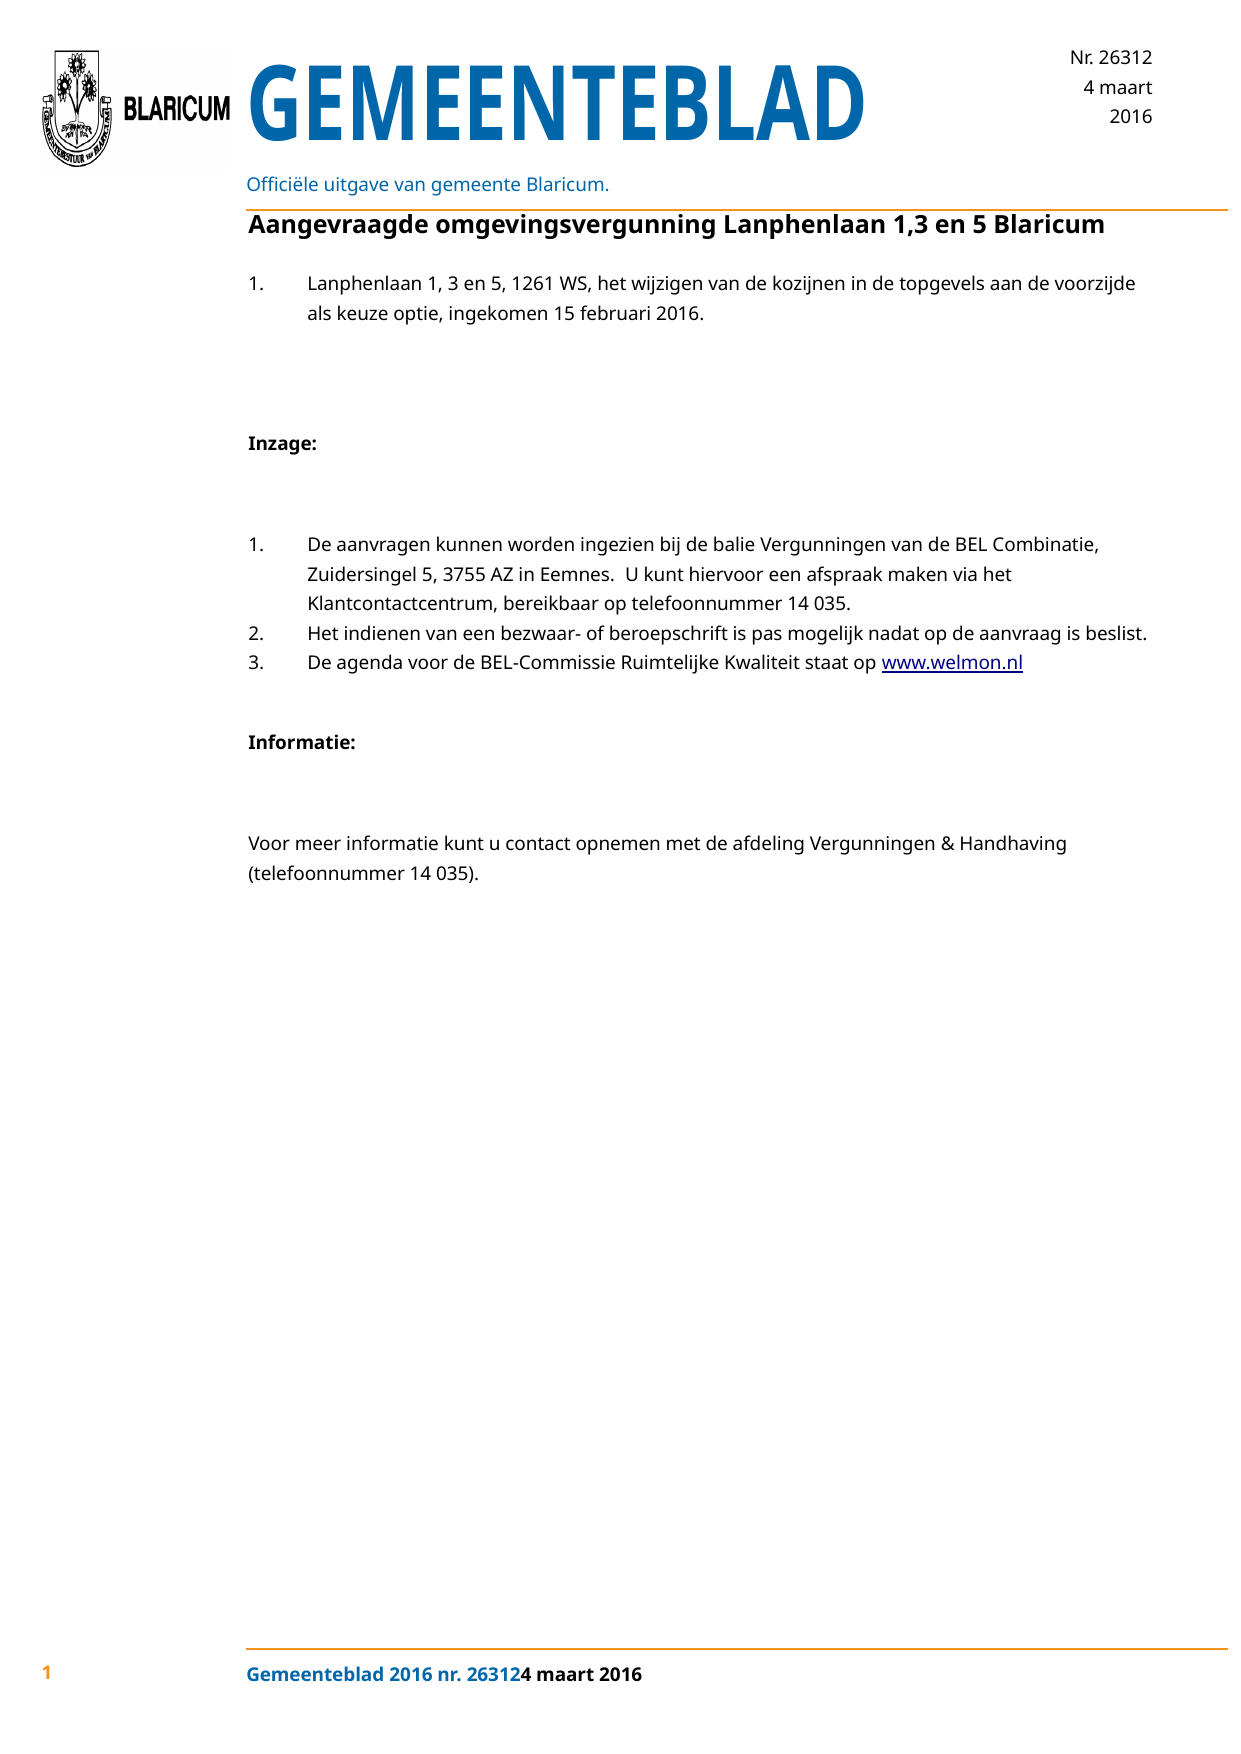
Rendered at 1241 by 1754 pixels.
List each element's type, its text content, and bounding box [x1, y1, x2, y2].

list Het indienen van een bezwaar- of beroepschrift is pas mogelijk nadat op de aanvraag is beslist. [248, 620, 1152, 646]
list De aanvragen kunnen worden ingezien bij de balie Vergunningen van de BEL Combinatie, Zuidersingel 5, 3755 AZ in Eemnes. U kunt hiervoor een afspraak maken via het Klantcontactcentrum, bereikbaar op telefoonnummer 14 035. [248, 531, 1152, 616]
picture [41, 47, 231, 172]
list Lanphenlaan 1, 3 en 5, 1261 WS, het wijzigen van de kozijnen in de topgevels aan de voorzijde als keuze optie, ingekomen 15 februari 2016. [248, 270, 1152, 326]
text Inzage: [248, 430, 1152, 456]
list De agenda voor de BEL-Commissie Ruimtelijke Kwaliteit staat op www.welmon.nl [248, 649, 1152, 675]
text Informatie: [248, 729, 1152, 755]
text Aangevraagde omgevingsvergunning Lanphenlaan 1,3 en 5 Blaricum [248, 211, 1152, 241]
text Voor meer informatie kunt u contact opnemen met de afdeling Vergunningen & Handhaving (telefoonnummer 14 035). [248, 830, 1152, 886]
